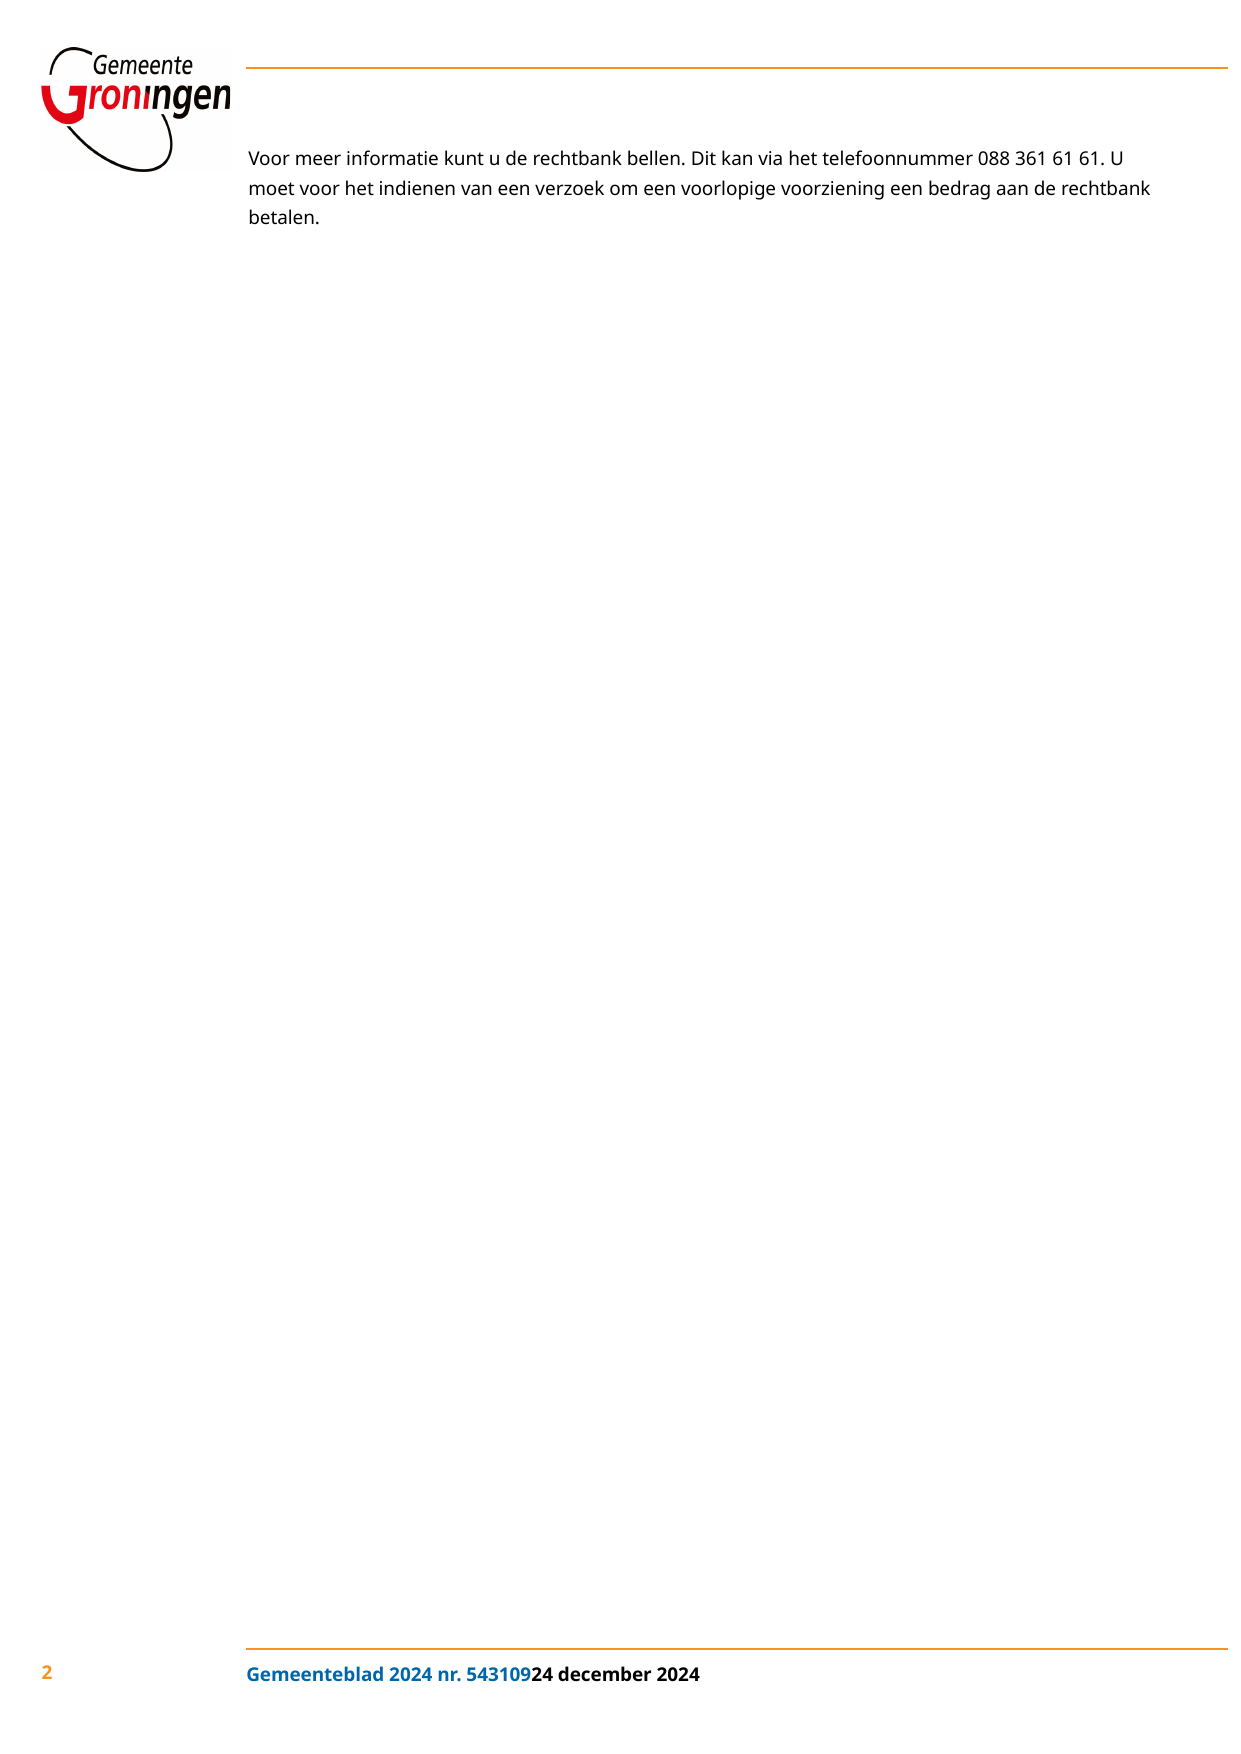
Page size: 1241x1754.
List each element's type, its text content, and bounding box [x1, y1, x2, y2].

picture [41, 47, 231, 172]
text Voor meer informatie kunt u de rechtbank bellen. Dit kan via het telefoonnummer 088 361 61 61. U moet voor het indienen van een verzoek om een voorlopige voorziening een bedrag aan de rechtbank betalen. [248, 145, 1152, 230]
